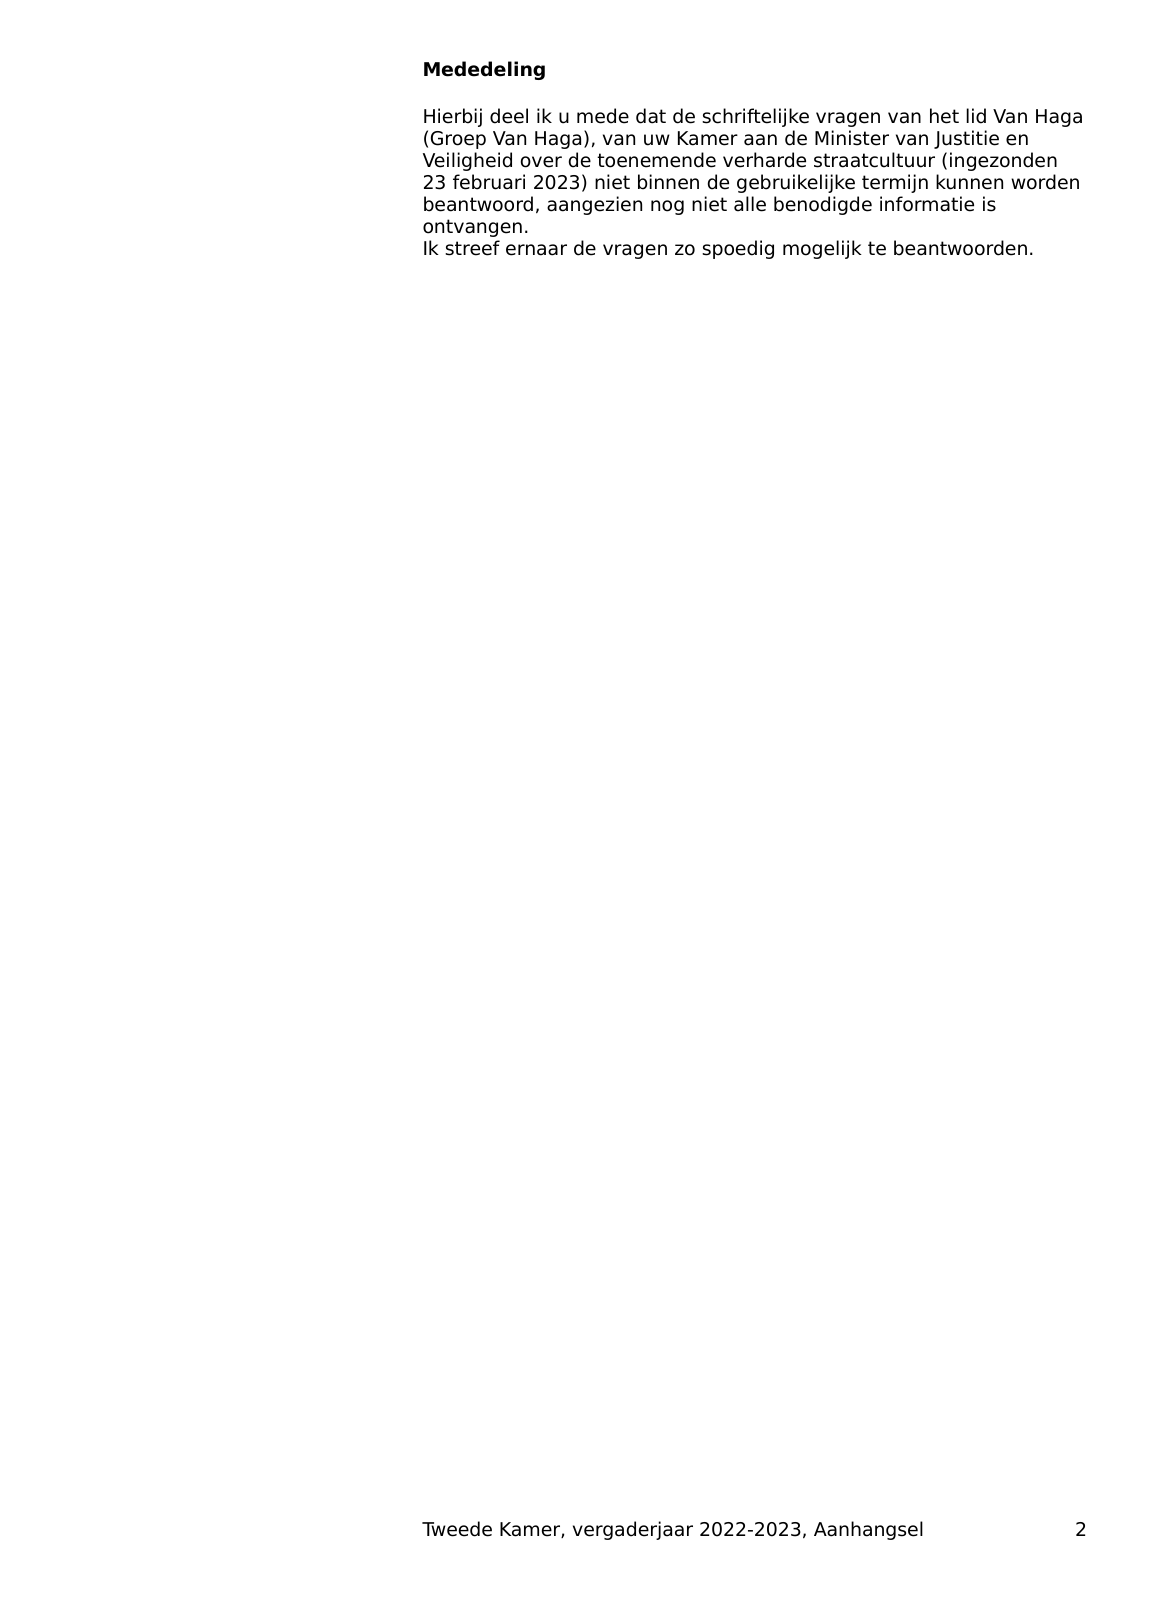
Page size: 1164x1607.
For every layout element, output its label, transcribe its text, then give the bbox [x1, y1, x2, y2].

text Hierbij deel ik u mede dat de schriftelijke vragen van het lid Van Haga (Groep Van Haga), van uw Kamer aan de Minister van Justitie en Veiligheid over de toenemende verharde straatcultuur (ingezonden 23 februari 2023) niet binnen de gebruikelijke termijn kunnen worden beantwoord, aangezien nog niet alle benodigde informatie is ontvangen. [422, 106, 1087, 238]
subtitle Mededeling [422, 59, 1087, 81]
text Ik streef ernaar de vragen zo spoedig mogelijk te beantwoorden. [422, 238, 1087, 260]
